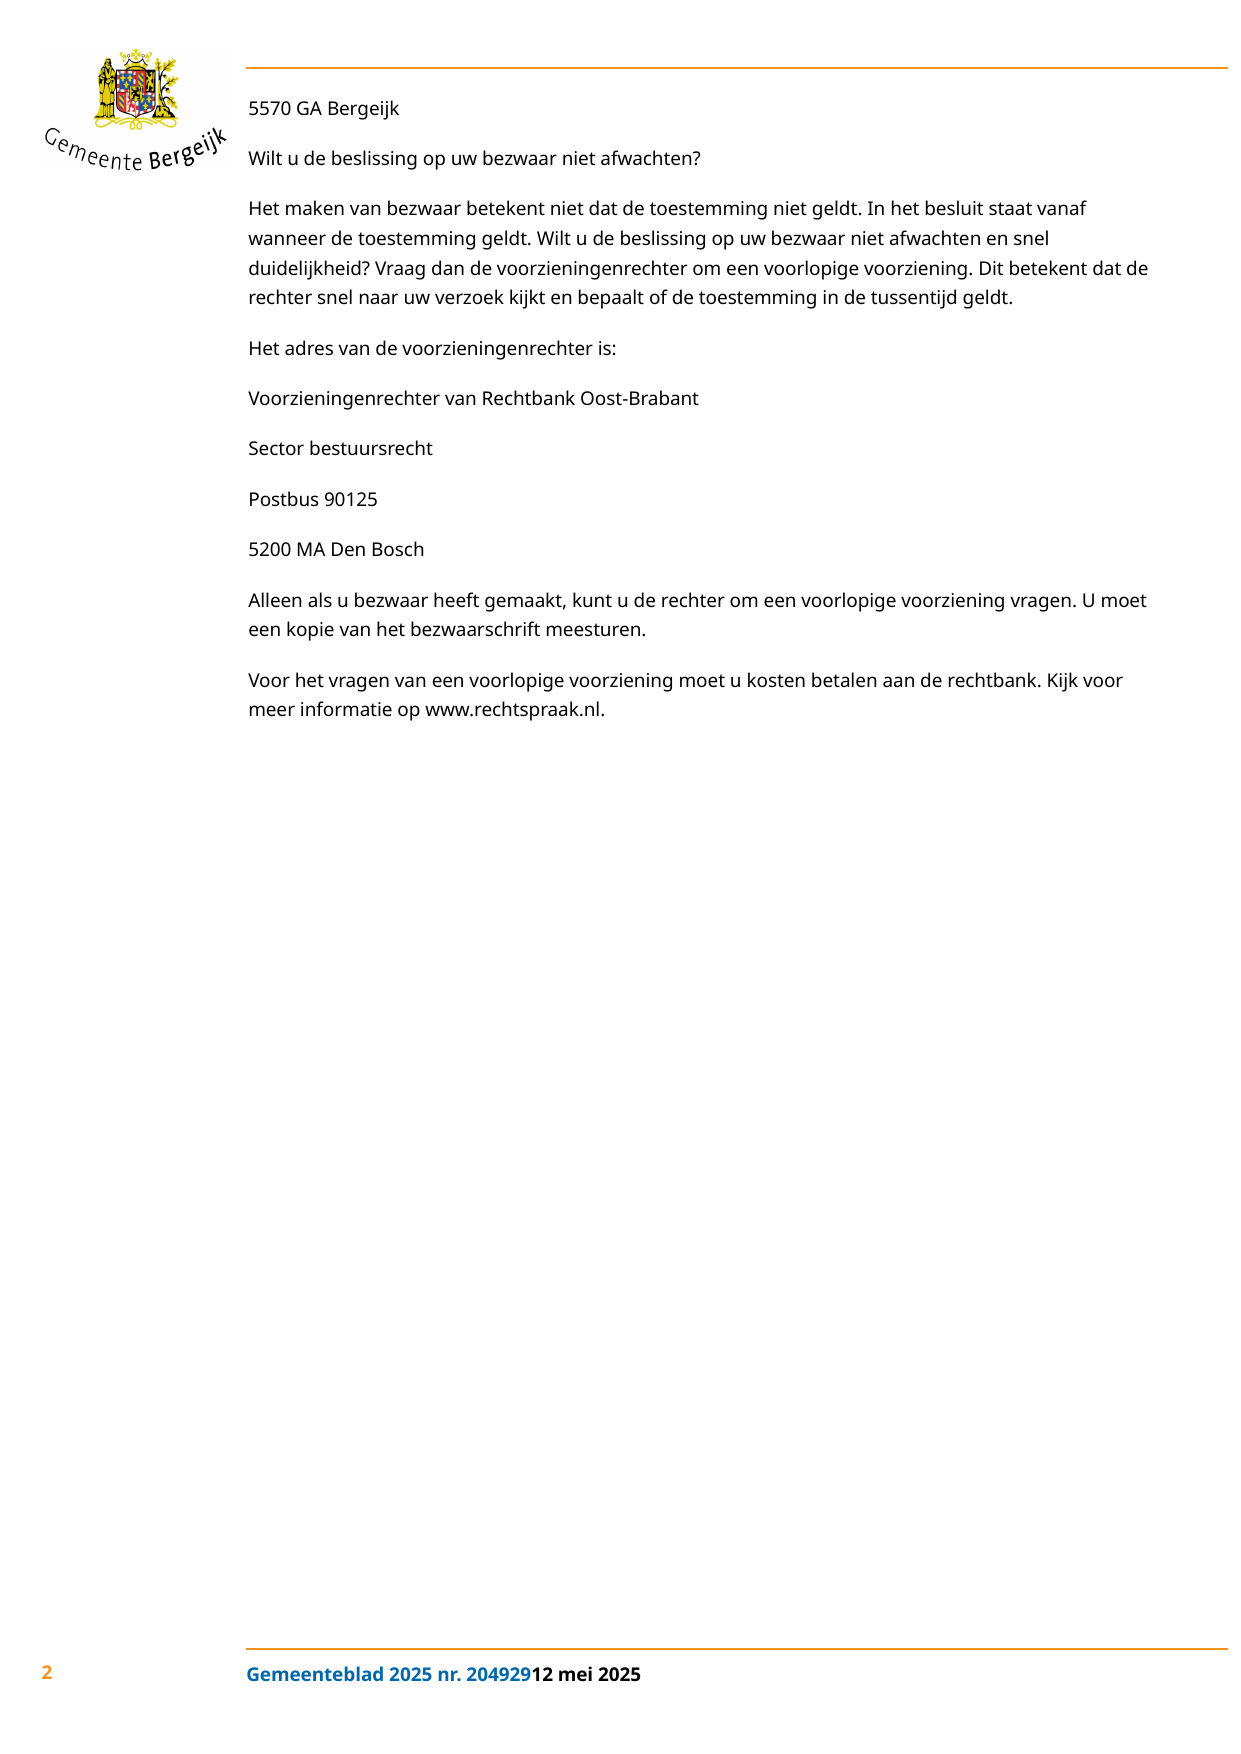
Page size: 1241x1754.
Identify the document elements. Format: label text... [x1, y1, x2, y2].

picture [41, 47, 231, 172]
text Het adres van de voorzieningenrechter is: [248, 335, 1152, 361]
text 5570 GA Bergeijk [248, 95, 1152, 121]
text Alleen als u bezwaar heeft gemaakt, kunt u de rechter om een voorlopige voorziening vragen. U moet een kopie van het bezwaarschrift meesturen. [248, 587, 1152, 642]
text Het maken van bezwaar betekent niet dat de toestemming niet geldt. In het besluit staat vanaf wanneer de toestemming geldt. Wilt u de beslissing op uw bezwaar niet afwachten en snel duidelijkheid? Vraag dan de voorzieningenrechter om een voorlopige voorziening. Dit betekent dat de rechter snel naar uw verzoek kijkt en bepaalt of de toestemming in de tussentijd geldt. [248, 196, 1152, 310]
text 5200 MA Den Bosch [248, 536, 1152, 562]
text Postbus 90125 [248, 486, 1152, 512]
text Voor het vragen van een voorlopige voorziening moet u kosten betalen aan de rechtbank. Kijk voor meer informatie op www.rechtspraak.nl. [248, 667, 1152, 722]
text Voorzieningenrechter van Rechtbank Oost-Brabant [248, 385, 1152, 411]
text Sector bestuursrecht [248, 436, 1152, 461]
text Wilt u de beslissing op uw bezwaar niet afwachten? [248, 145, 1152, 171]
